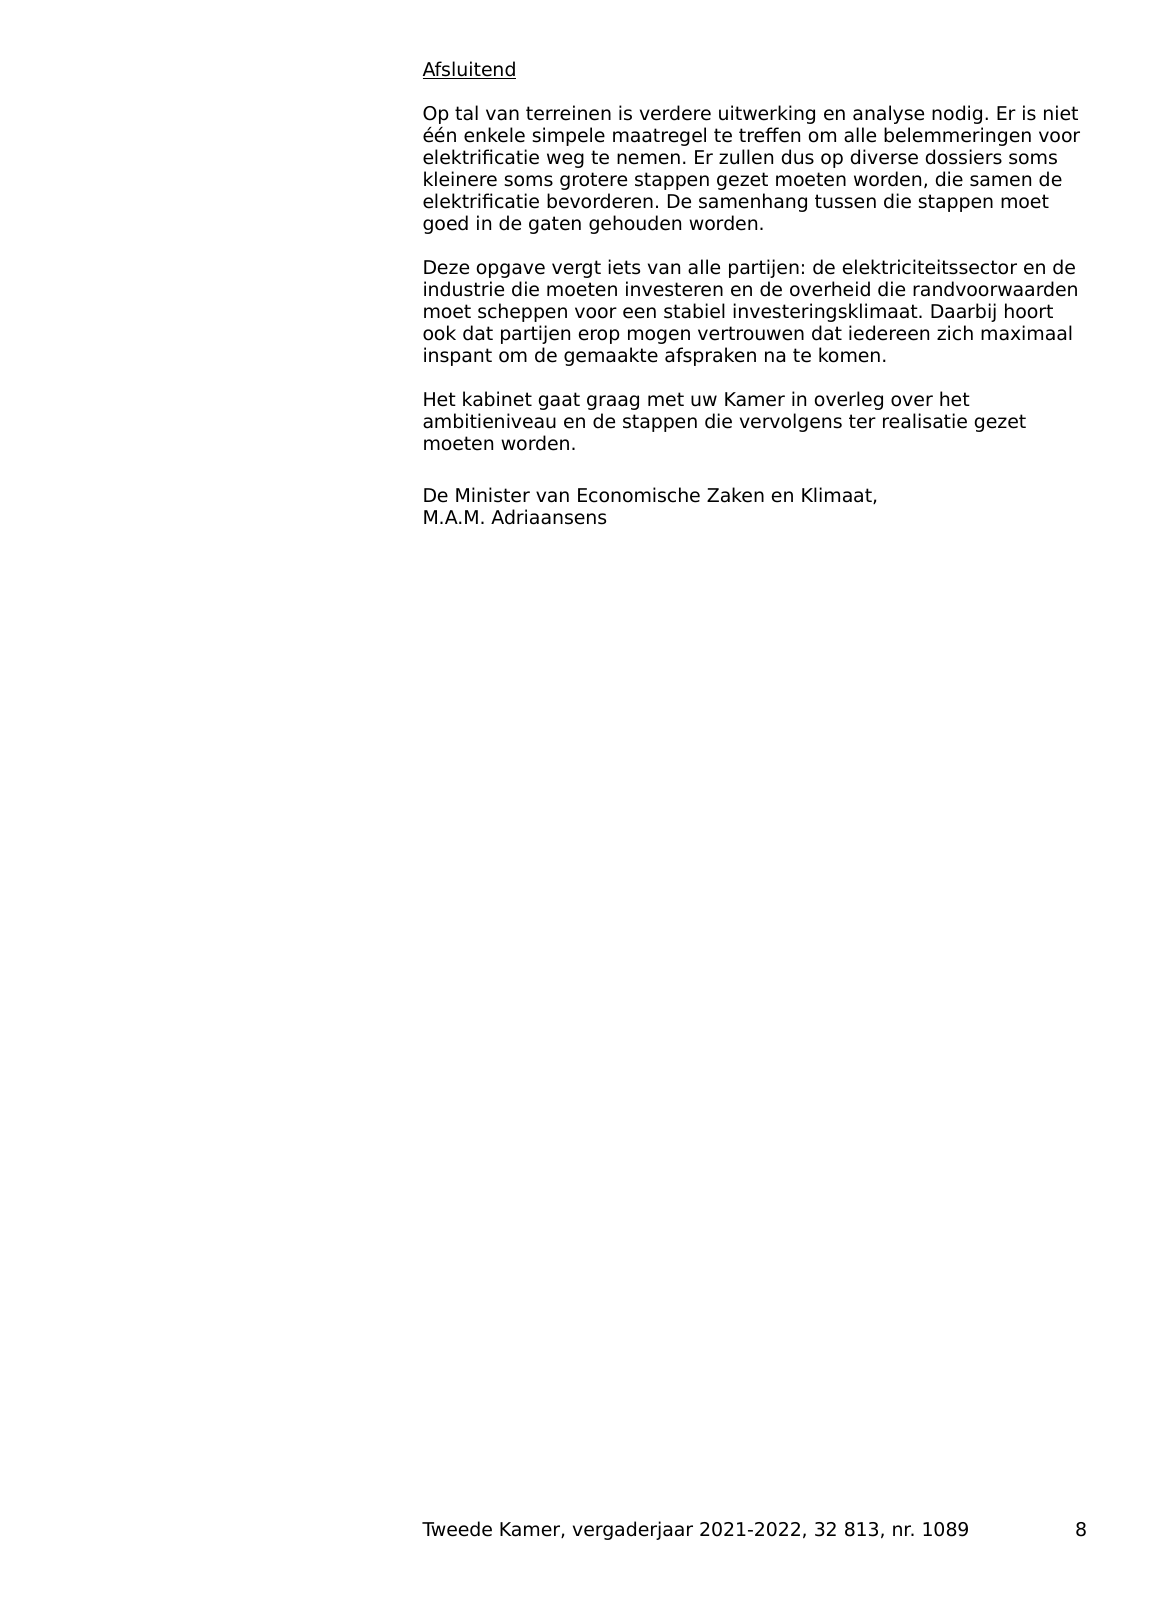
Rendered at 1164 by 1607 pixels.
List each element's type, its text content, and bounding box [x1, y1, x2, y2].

text Op tal van terreinen is verdere uitwerking en analyse nodig. Er is niet één enkele simpele maatregel te treffen om alle belemmeringen voor elektrificatie weg te nemen. Er zullen dus op diverse dossiers soms kleinere soms grotere stappen gezet moeten worden, die samen de elektrificatie bevorderen. De samenhang tussen die stappen moet goed in de gaten gehouden worden. [422, 103, 1087, 235]
text De Minister van Economische Zaken en Klimaat, M.A.M. Adriaansens [422, 485, 1087, 529]
text Het kabinet gaat graag met uw Kamer in overleg over het ambitieniveau en de stappen die vervolgens ter realisatie gezet moeten worden. [422, 389, 1087, 455]
subtitle Afsluitend [422, 59, 1087, 81]
text Deze opgave vergt iets van alle partijen: de elektriciteitssector en de industrie die moeten investeren en de overheid die randvoorwaarden moet scheppen voor een stabiel investeringsklimaat. Daarbij hoort ook dat partijen erop mogen vertrouwen dat iedereen zich maximaal inspant om de gemaakte afspraken na te komen. [422, 257, 1087, 367]
